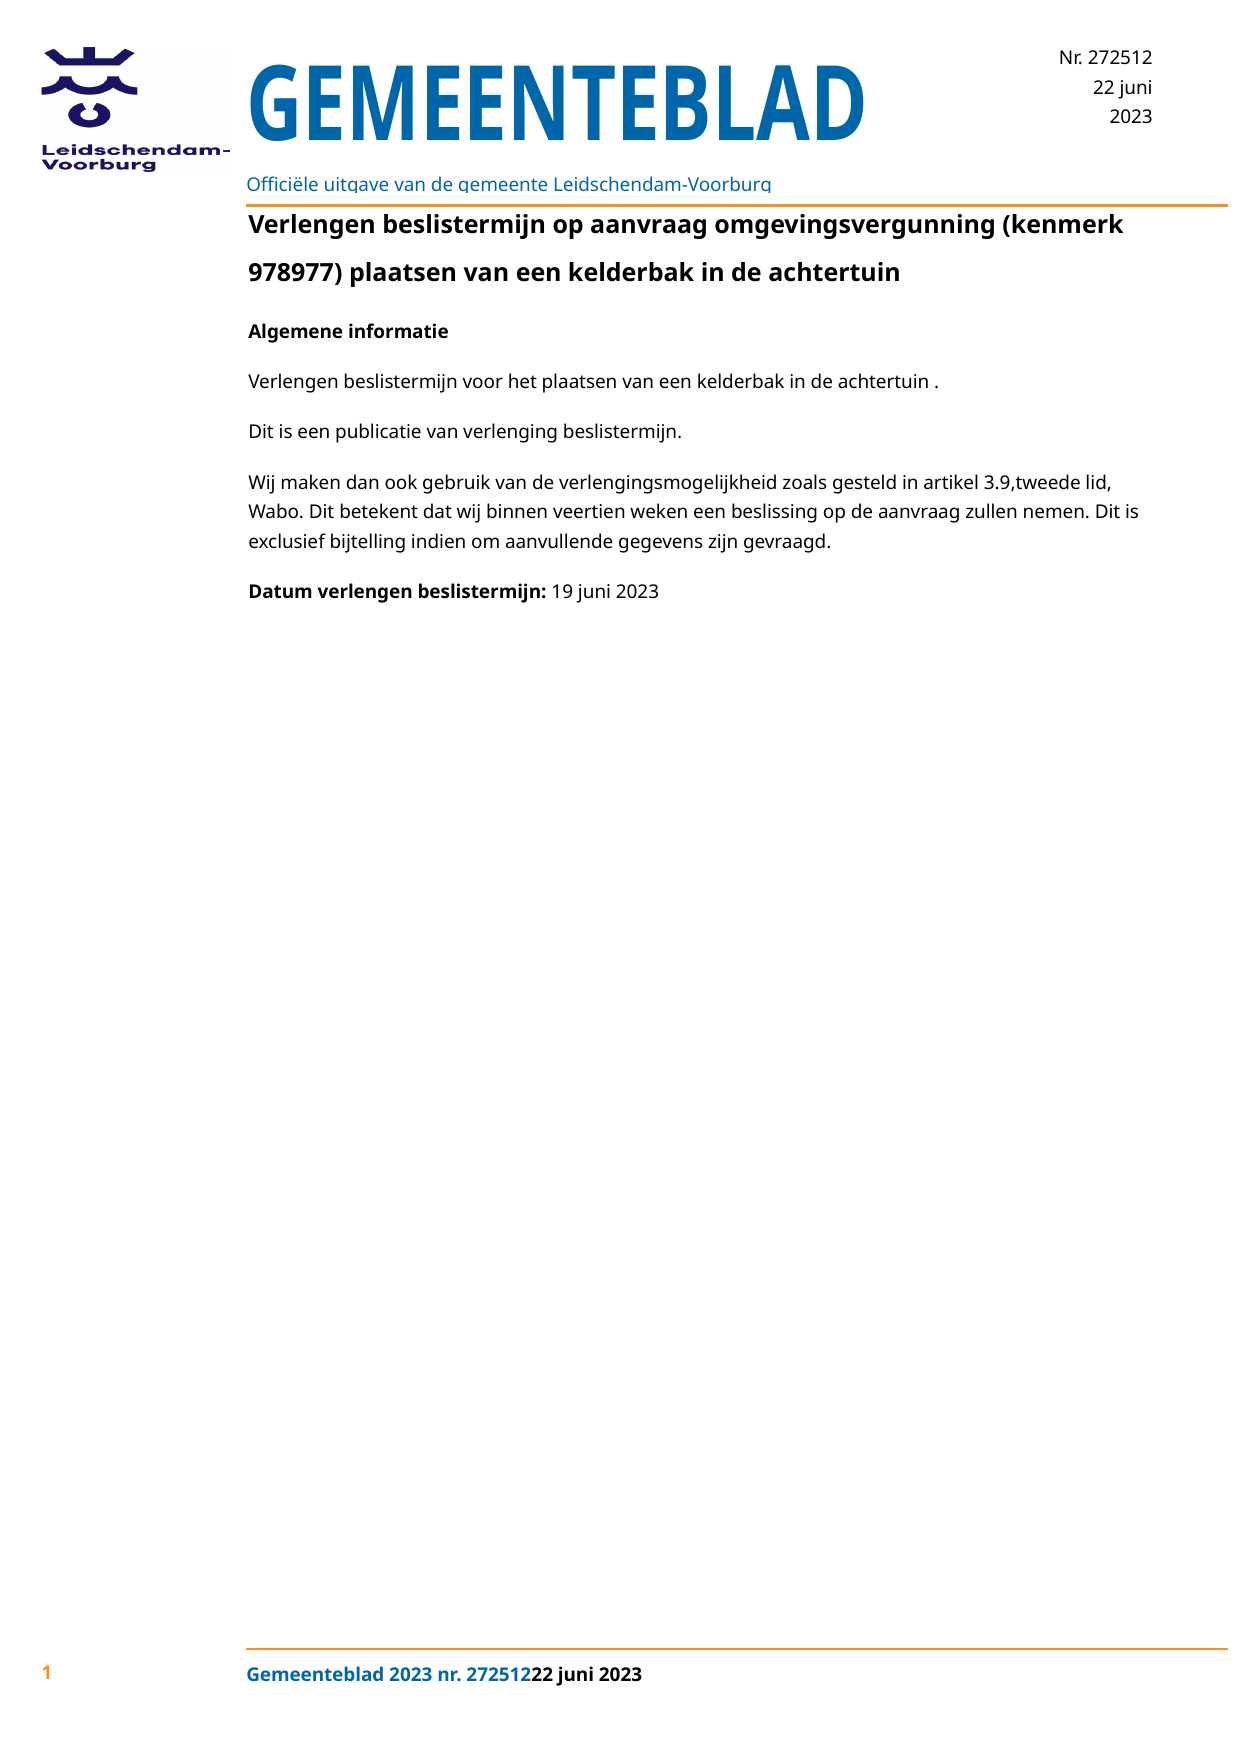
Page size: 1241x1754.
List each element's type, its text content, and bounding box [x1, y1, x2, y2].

text Verlengen beslistermijn op aanvraag omgevingsvergunning (kenmerk 978977) plaatsen van een kelderbak in de achtertuin [248, 207, 1152, 288]
text Verlengen beslistermijn voor het plaatsen van een kelderbak in de achtertuin . [248, 368, 1152, 394]
text Datum verlengen beslistermijn: 19 juni 2023 [248, 579, 1152, 604]
text Dit is een publicatie van verlenging beslistermijn. [248, 419, 1152, 444]
text Wij maken dan ook gebruik van de verlengingsmogelijkheid zoals gesteld in artikel 3.9,tweede lid, Wabo. Dit betekent dat wij binnen veertien weken een beslissing op de aanvraag zullen nemen. Dit is exclusief bijtelling indien om aanvullende gegevens zijn gevraagd. [248, 469, 1152, 554]
text Algemene informatie [248, 318, 1152, 344]
picture [41, 47, 231, 172]
